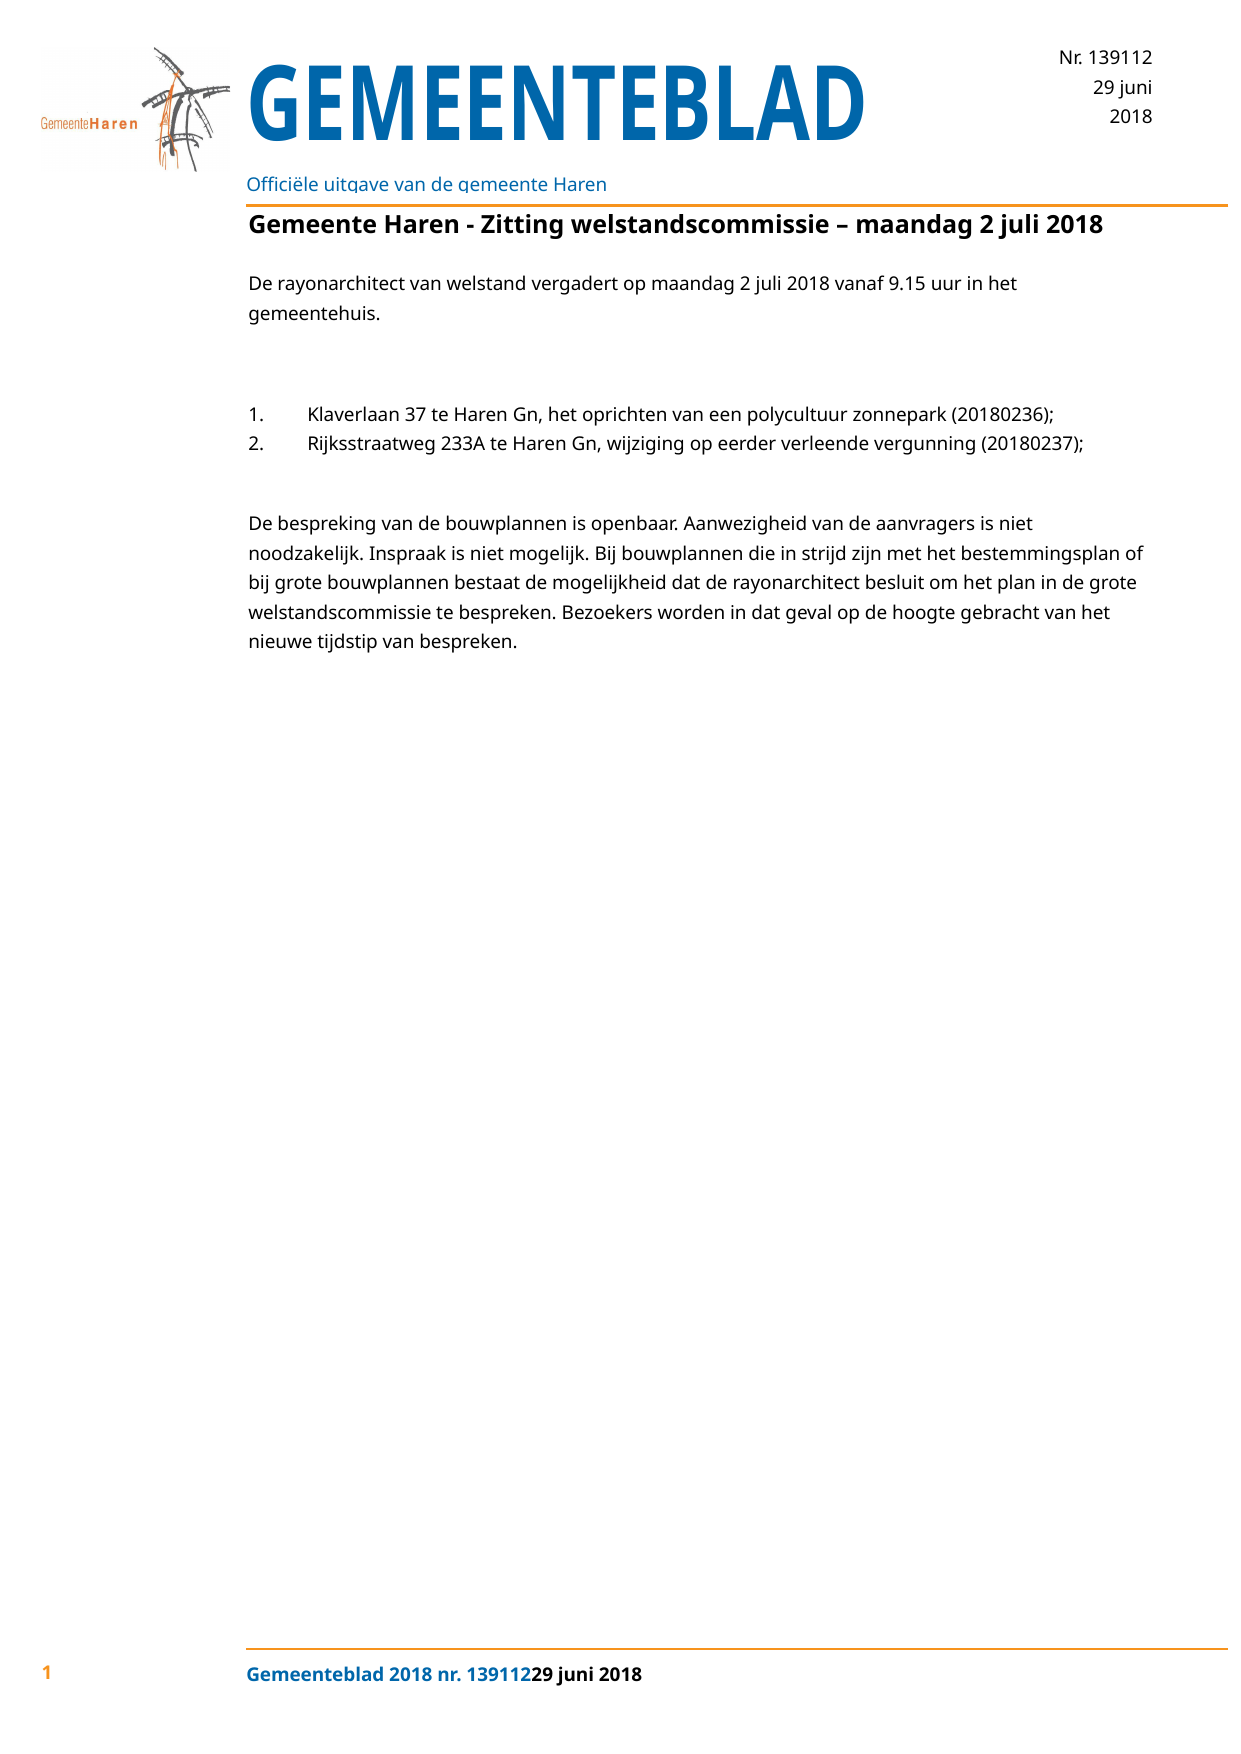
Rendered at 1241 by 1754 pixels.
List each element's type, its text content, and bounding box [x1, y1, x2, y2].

text Gemeente Haren - Zitting welstandscommissie – maandag 2 juli 2018 [248, 207, 1152, 241]
text De bespreking van de bouwplannen is openbaar. Aanwezigheid van de aanvragers is niet noodzakelijk. Inspraak is niet mogelijk. Bij bouwplannen die in strijd zijn met het bestemmingsplan of bij grote bouwplannen bestaat de mogelijkheid dat de rayonarchitect besluit om het plan in de grote welstandscommissie te bespreken. Bezoekers worden in dat geval op de hoogte gebracht van het nieuwe tijdstip van bespreken. [248, 510, 1152, 654]
picture [41, 47, 231, 172]
list Rijksstraatweg 233A te Haren Gn, wijziging op eerder verleende vergunning (20180237); [248, 430, 1152, 456]
text De rayonarchitect van welstand vergadert op maandag 2 juli 2018 vanaf 9.15 uur in het gemeentehuis. [248, 270, 1152, 326]
list Klaverlaan 37 te Haren Gn, het oprichten van een polycultuur zonnepark (20180236); [248, 401, 1152, 426]
